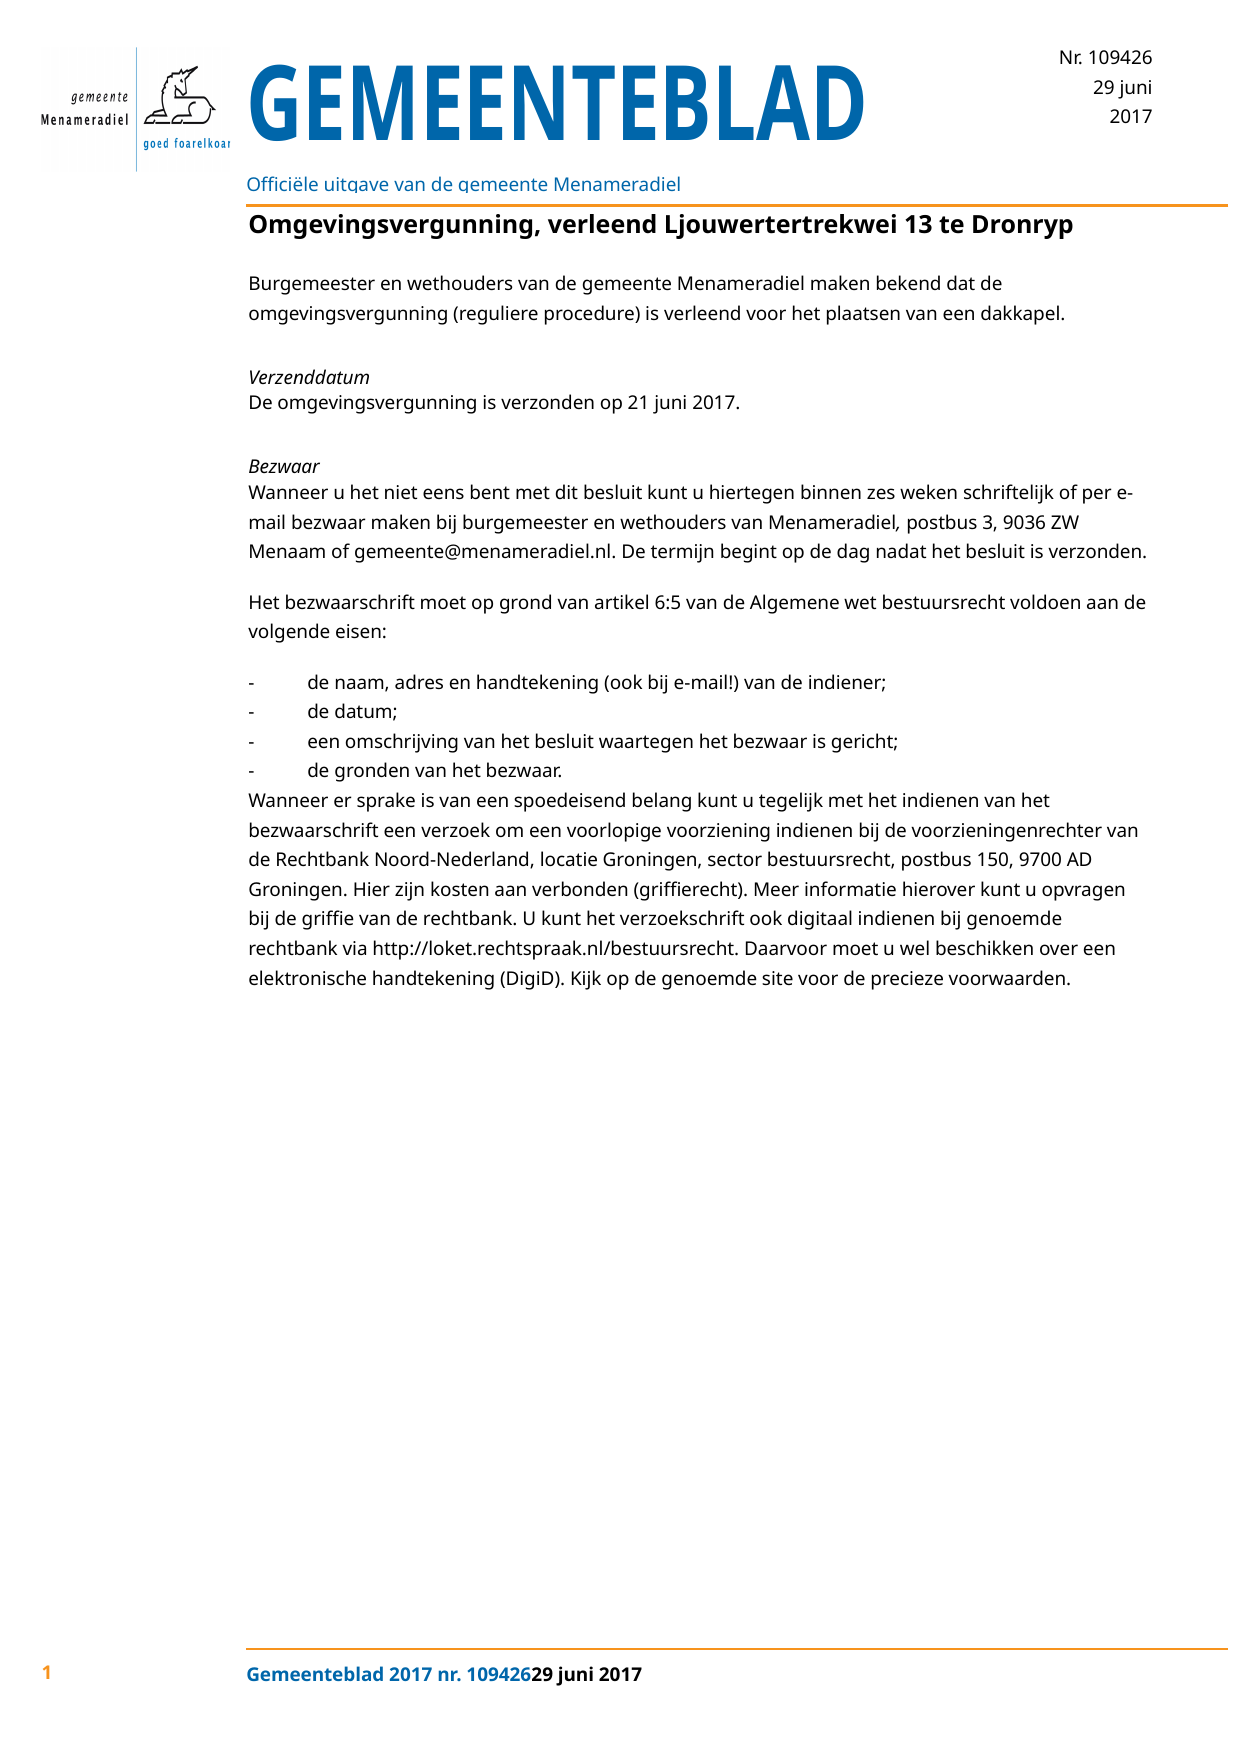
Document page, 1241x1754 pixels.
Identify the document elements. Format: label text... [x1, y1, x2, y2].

text Burgemeester en wethouders van de gemeente Menameradiel maken bekend dat de omgevingsvergunning (reguliere procedure) is verleend voor het plaatsen van een dakkapel. [248, 270, 1152, 326]
picture [41, 47, 231, 172]
text Omgevingsvergunning, verleend Ljouwertertrekwei 13 te Dronryp [248, 207, 1152, 241]
list een omschrijving van het besluit waartegen het bezwaar is gericht; [248, 728, 1152, 754]
list de gronden van het bezwaar. [248, 758, 1152, 783]
text Verzenddatum [248, 364, 1152, 389]
text Het bezwaarschrift moet op grond van artikel 6:5 van de Algemene wet bestuursrecht voldoen aan de volgende eisen: [248, 589, 1152, 644]
list de datum; [248, 698, 1152, 724]
text Wanneer u het niet eens bent met dit besluit kunt u hiertegen binnen zes weken schriftelijk of per e-mail bezwaar maken bij burgemeester en wethouders van Menameradiel, postbus 3, 9036 ZW Menaam of gemeente@menameradiel.nl. De termijn begint op de dag nadat het besluit is verzonden. [248, 479, 1152, 564]
text Wanneer er sprake is van een spoedeisend belang kunt u tegelijk met het indienen van het bezwaarschrift een verzoek om een voorlopige voorziening indienen bij de voorzieningenrechter van de Rechtbank Noord-Nederland, locatie Groningen, sector bestuursrecht, postbus 150, 9700 AD Groningen. Hier zijn kosten aan verbonden (griffierecht). Meer informatie hierover kunt u opvragen bij de griffie van de rechtbank. U kunt het verzoekschrift ook digitaal indienen bij genoemde rechtbank via http://loket.rechtspraak.nl/bestuursrecht. Daarvoor moet u wel beschikken over een elektronische handtekening (DigiD). Kijk op de genoemde site voor de precieze voorwaarden. [248, 787, 1152, 990]
text Bezwaar [248, 453, 1152, 479]
text De omgevingsvergunning is verzonden op 21 juni 2017. [248, 389, 1152, 415]
list de naam, adres en handtekening (ook bij e-mail!) van de indiener; [248, 669, 1152, 694]
